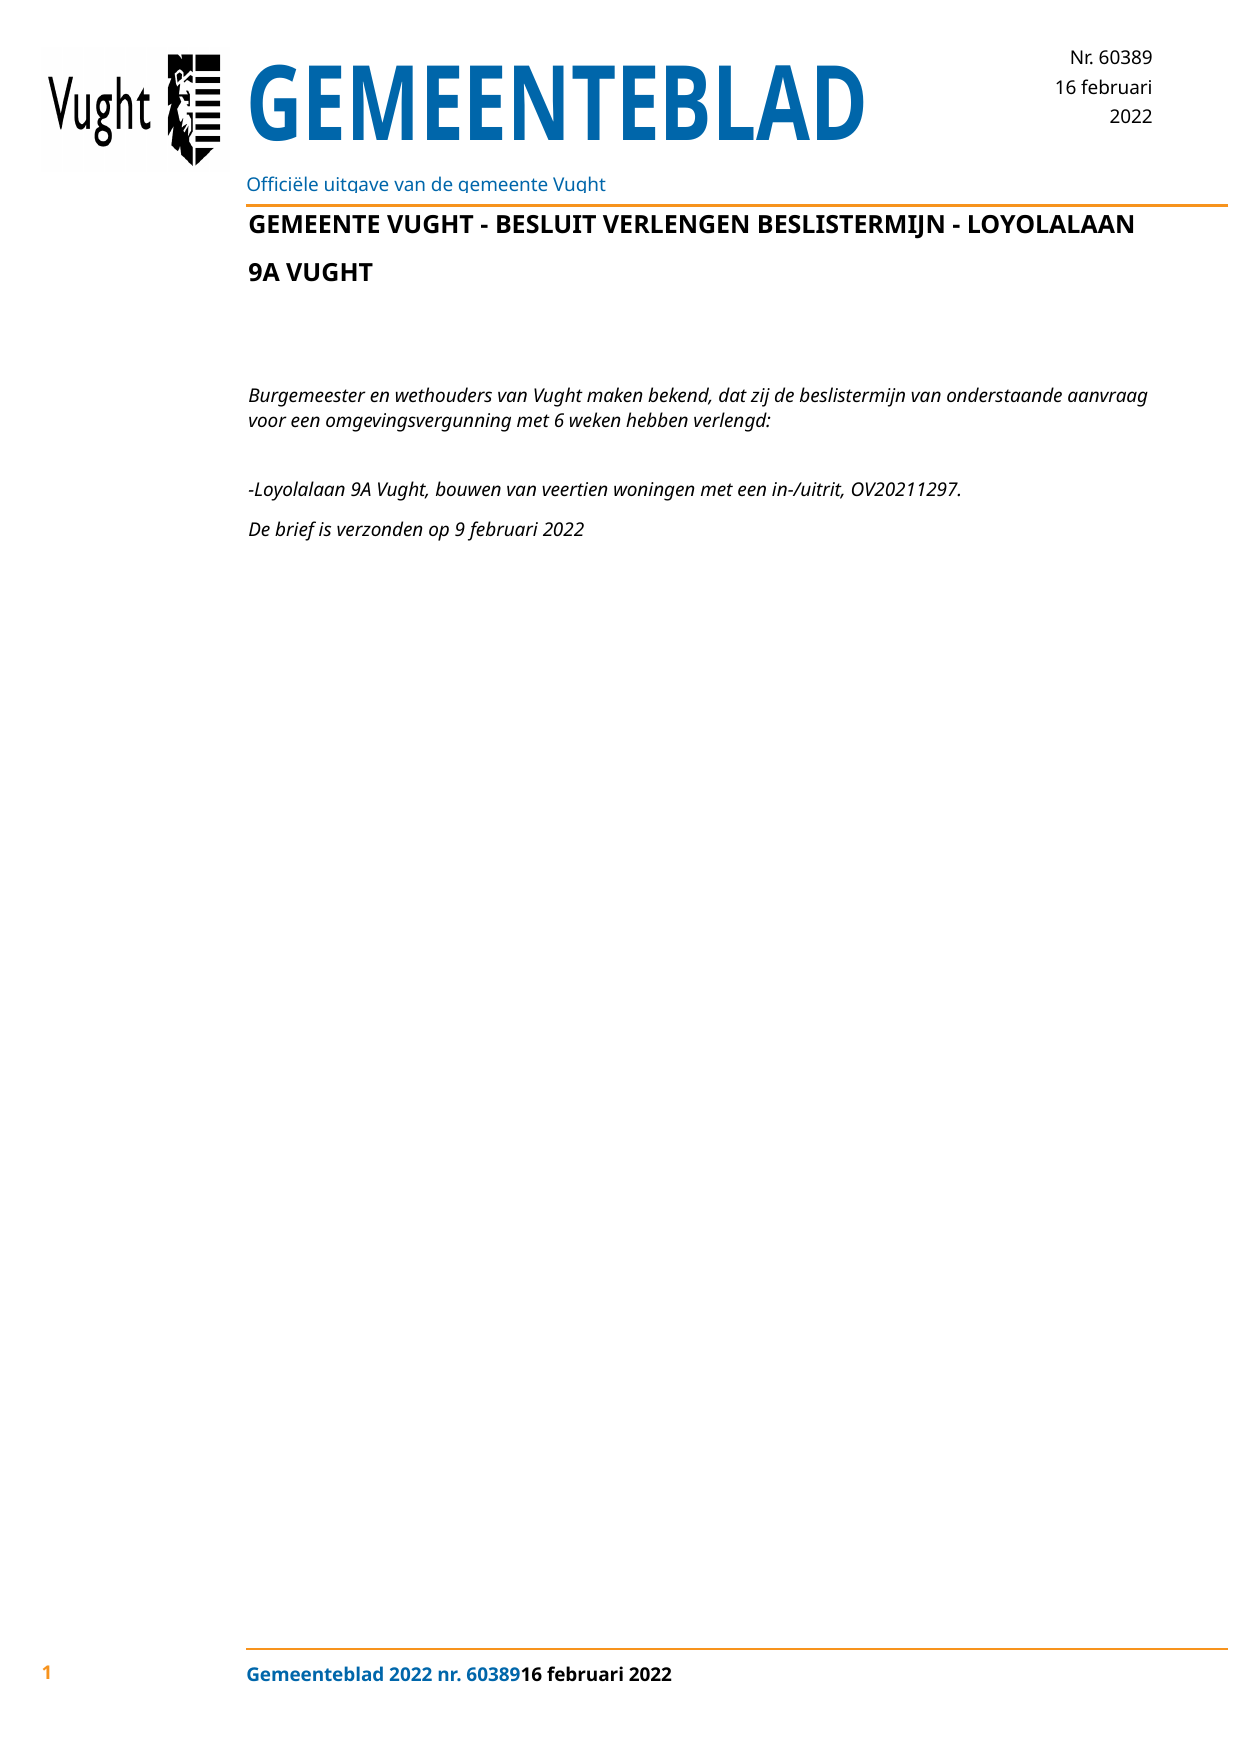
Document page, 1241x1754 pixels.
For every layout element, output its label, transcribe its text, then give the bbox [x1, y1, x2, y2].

text De brief is verzonden op 9 februari 2022 [248, 516, 1152, 541]
text GEMEENTE VUGHT - BESLUIT VERLENGEN BESLISTERMIJN - LOYOLALAAN 9A VUGHT [248, 207, 1152, 288]
text -Loyolalaan 9A Vught, bouwen van veertien woningen met een in-/uitrit, OV20211297. [248, 476, 1152, 502]
text Burgemeester en wethouders van Vught maken bekend, dat zij de beslistermijn van onderstaande aanvraag voor een omgevingsvergunning met 6 weken hebben verlengd: [248, 382, 1152, 433]
picture [41, 47, 231, 172]
